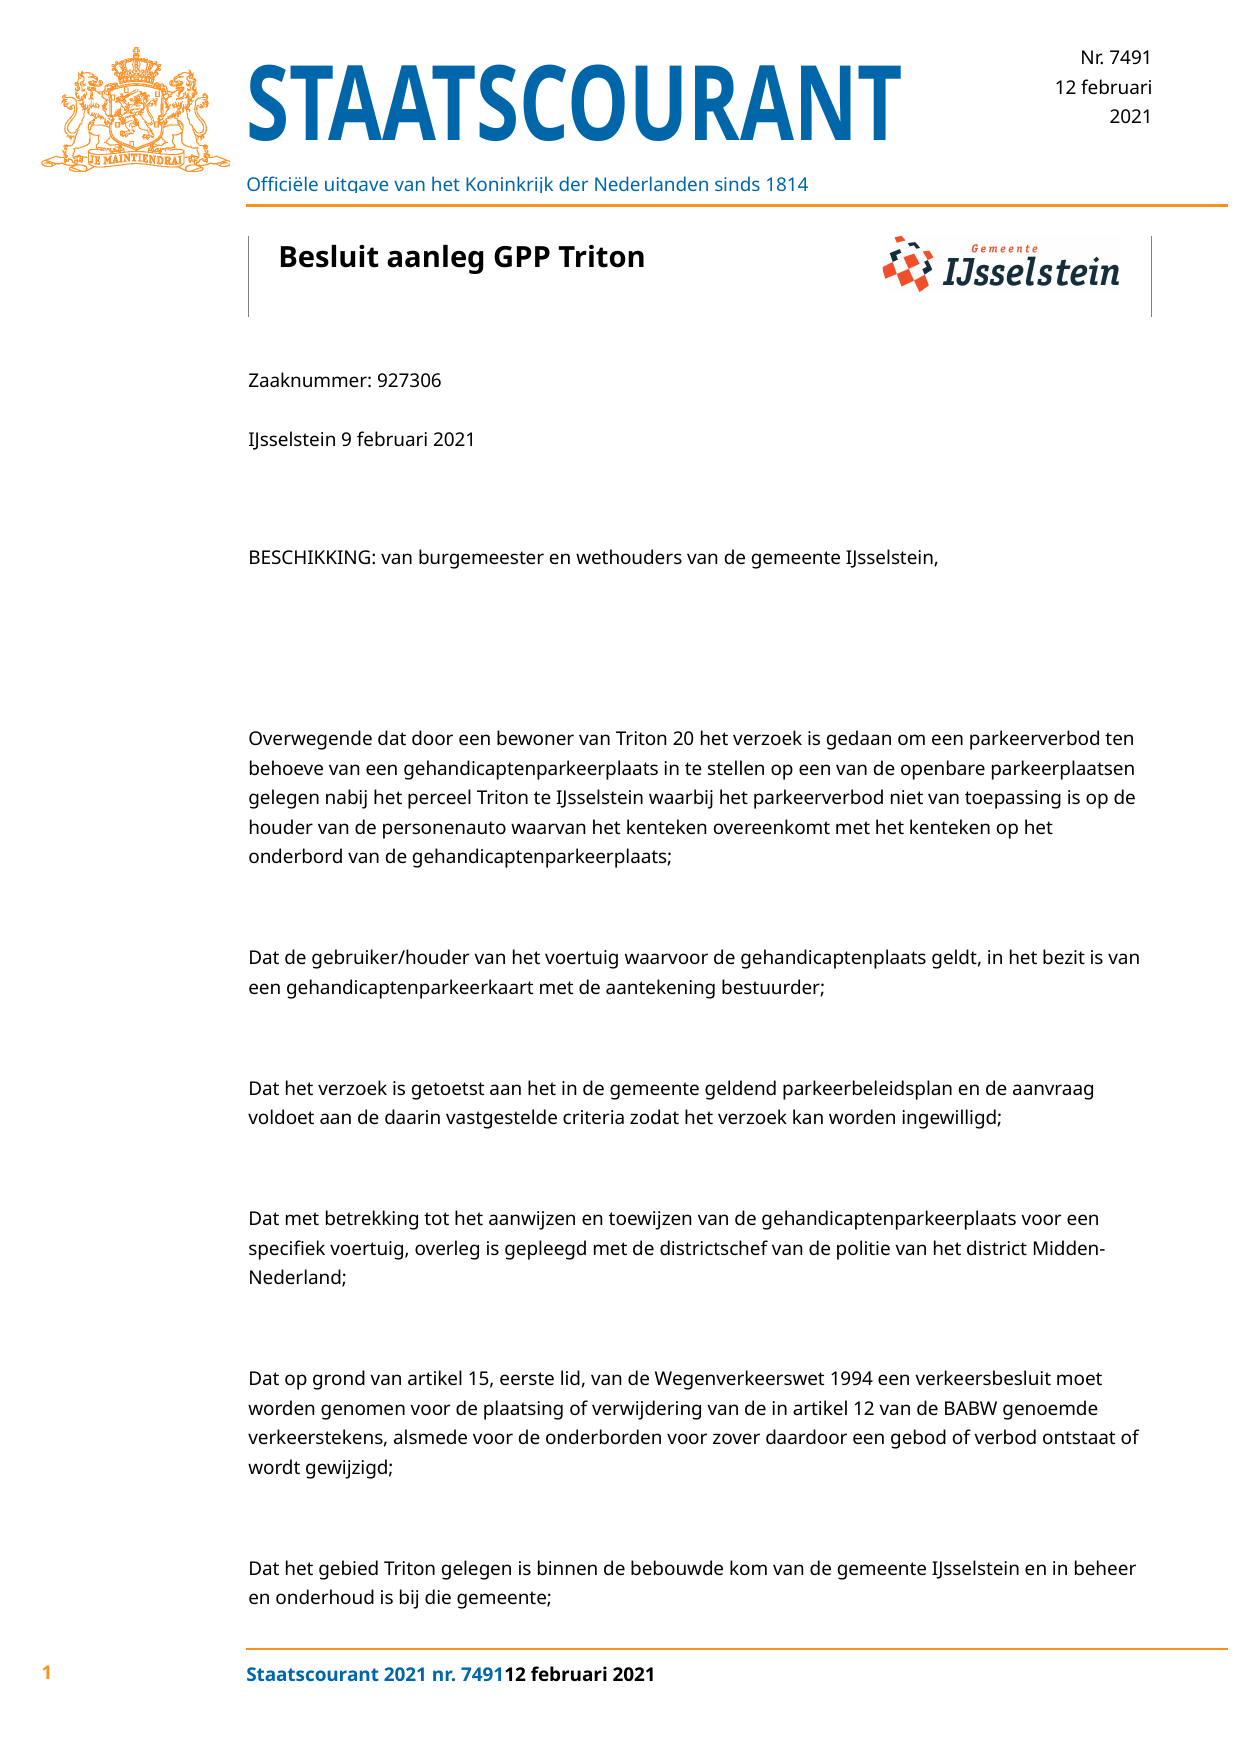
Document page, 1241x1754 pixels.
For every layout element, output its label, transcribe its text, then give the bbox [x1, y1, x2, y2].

text Dat het gebied Triton gelegen is binnen de bebouwde kom van de gemeente IJsselstein en in beheer en onderhoud is bij die gemeente; [248, 1555, 1152, 1610]
picture [882, 236, 1119, 292]
text Dat op grond van artikel 15, eerste lid, van de Wegenverkeerswet 1994 een verkeersbesluit moet worden genomen voor de plaatsing of verwijdering van de in artikel 12 van de BABW genoemde verkeerstekens, alsmede voor de onderborden voor zover daardoor een gebod of verbod ontstaat of wordt gewijzigd; [248, 1365, 1152, 1480]
table_header [850, 236, 1151, 317]
text Dat de gebruiker/houder van het voertuig waarvoor de gehandicaptenplaats geldt, in het bezit is van een gehandicaptenparkeerkaart met de aantekening bestuurder; [248, 944, 1152, 1000]
text IJsselstein 9 februari 2021 [248, 426, 1152, 452]
text Dat het verzoek is getoetst aan het in de gemeente geldend parkeerbeleidsplan en de aanvraag voldoet aan de daarin vastgestelde criteria zodat het verzoek kan worden ingewilligd; [248, 1075, 1152, 1130]
table_header Besluit aanleg GPP Triton [249, 236, 850, 317]
text BESCHIKKING: van burgemeester en wethouders van de gemeente IJsselstein, [248, 544, 1152, 570]
text Zaaknummer: 927306 [248, 367, 1152, 393]
text Dat met betrekking tot het aanwijzen en toewijzen van de gehandicaptenparkeerplaats voor een specifiek voertuig, overleg is gepleegd met de districtschef van de politie van het district Midden-Nederland; [248, 1205, 1152, 1290]
text Overwegende dat door een bewoner van Triton 20 het verzoek is gedaan om een parkeerverbod ten behoeve van een gehandicaptenparkeerplaats in te stellen op een van de openbare parkeerplaatsen gelegen nabij het perceel Triton te IJsselstein waarbij het parkeerverbod niet van toepassing is op de houder van de personenauto waarvan het kenteken overeenkomt met het kenteken op het onderbord van de gehandicaptenparkeerplaats; [248, 725, 1152, 869]
picture [41, 47, 231, 172]
